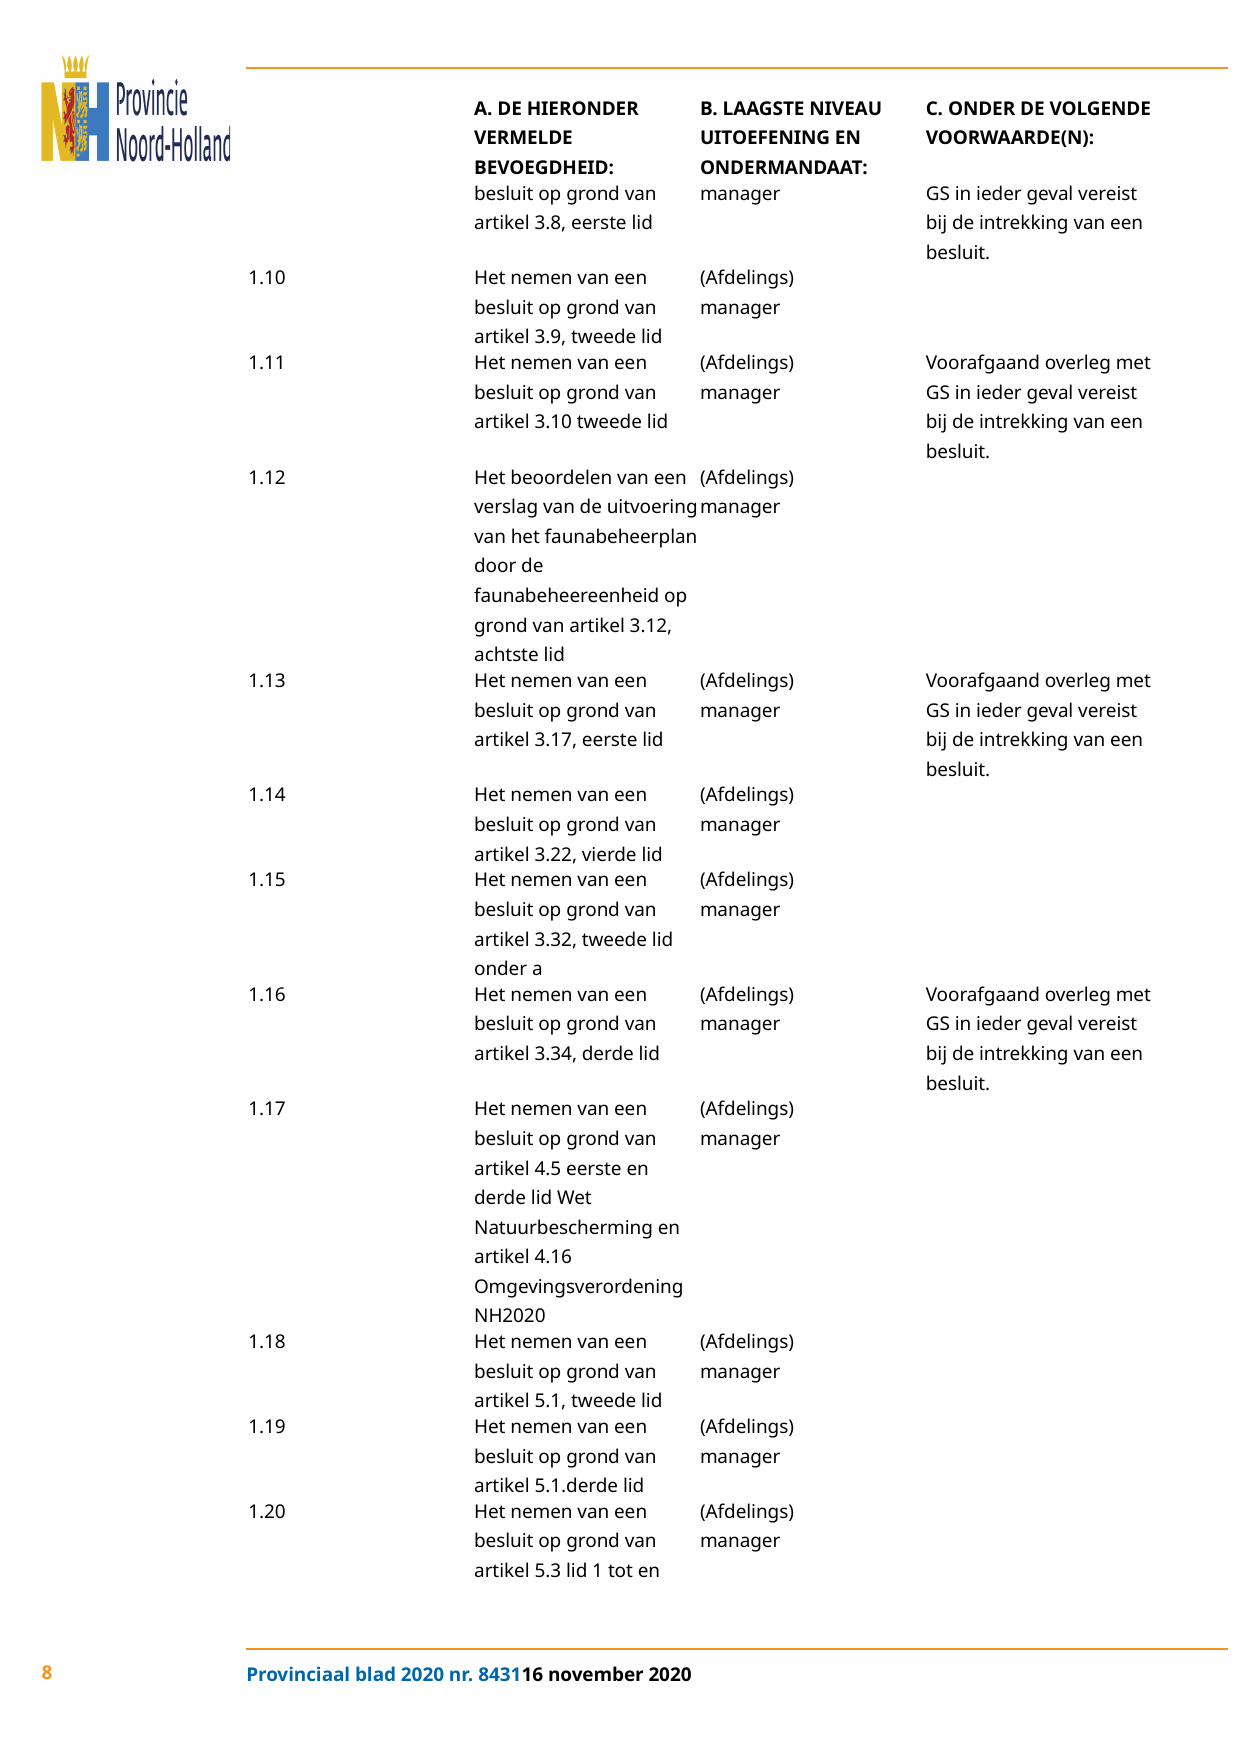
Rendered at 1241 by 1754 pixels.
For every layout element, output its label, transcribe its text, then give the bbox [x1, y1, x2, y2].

table_cell Het nemen van een besluit op grond van artikel 4.5 eerste en derde lid Wet Natuurbescherming en artikel 4.16 Omgevingsverordening NH2020 [474, 1096, 700, 1328]
table_cell 1.12 [248, 464, 474, 667]
table_cell [926, 782, 1152, 867]
table_header A. DE HIERONDER VERMELDE BEVOEGDHEID: [474, 95, 700, 180]
table_cell (Afdelings) manager [700, 867, 926, 981]
table_cell 1.17 [248, 1096, 474, 1328]
table_cell 1.18 [248, 1328, 474, 1413]
table_cell (Afdelings) manager [700, 782, 926, 867]
table_cell GS in ieder geval vereist bij de intrekking van een besluit. [926, 180, 1152, 264]
table_cell 1.19 [248, 1413, 474, 1498]
table_cell 1.10 [248, 265, 474, 349]
picture [41, 47, 231, 172]
table_cell [926, 1096, 1152, 1328]
table_cell (Afdelings) manager [700, 667, 926, 782]
table_header [248, 95, 474, 180]
table_header B. LAAGSTE NIVEAU UITOEFENING EN ONDERMANDAAT: [700, 95, 926, 180]
table_cell [926, 1413, 1152, 1498]
table_cell Voorafgaand overleg met GS in ieder geval vereist bij de intrekking van een besluit. [926, 981, 1152, 1096]
table_cell 1.13 [248, 667, 474, 782]
table_cell [926, 1328, 1152, 1413]
table_cell Het nemen van een besluit op grond van artikel 5.1, tweede lid [474, 1328, 700, 1413]
table_cell 1.11 [248, 350, 474, 464]
table_cell 1.15 [248, 867, 474, 981]
table_cell [926, 464, 1152, 667]
table_cell Het nemen van een besluit op grond van artikel 3.34, derde lid [474, 981, 700, 1096]
table_cell (Afdelings) manager [700, 981, 926, 1096]
table_cell (Afdelings) manager [700, 1498, 926, 1583]
table_cell 1.14 [248, 782, 474, 867]
table_header C. ONDER DE VOLGENDE VOORWAARDE(N): [926, 95, 1152, 180]
table_cell manager [700, 180, 926, 264]
table_cell Het nemen van een besluit op grond van artikel 5.3 lid 1 tot en [474, 1498, 700, 1583]
table_cell besluit op grond van artikel 3.8, eerste lid [474, 180, 700, 264]
table_cell (Afdelings) manager [700, 265, 926, 349]
table_cell [248, 180, 474, 264]
table_cell [926, 265, 1152, 349]
table_cell Het nemen van een besluit op grond van artikel 3.17, eerste lid [474, 667, 700, 782]
table_cell Het nemen van een besluit op grond van artikel 3.32, tweede lid onder a [474, 867, 700, 981]
table_cell 1.20 [248, 1498, 474, 1583]
table_cell Het beoordelen van een verslag van de uitvoering van het faunabeheerplan door de faunabeheereenheid op grond van artikel 3.12, achtste lid [474, 464, 700, 667]
table_cell 1.16 [248, 981, 474, 1096]
table_cell (Afdelings) manager [700, 464, 926, 667]
table_cell Het nemen van een besluit op grond van artikel 3.10 tweede lid [474, 350, 700, 464]
table_cell (Afdelings) manager [700, 1096, 926, 1328]
table_cell (Afdelings) manager [700, 350, 926, 464]
table_cell Het nemen van een besluit op grond van artikel 3.22, vierde lid [474, 782, 700, 867]
table_cell (Afdelings) manager [700, 1413, 926, 1498]
table_cell [926, 1498, 1152, 1583]
table_cell Het nemen van een besluit op grond van artikel 3.9, tweede lid [474, 265, 700, 349]
table_cell Voorafgaand overleg met GS in ieder geval vereist bij de intrekking van een besluit. [926, 350, 1152, 464]
table_cell Het nemen van een besluit op grond van artikel 5.1.derde lid [474, 1413, 700, 1498]
table_cell (Afdelings) manager [700, 1328, 926, 1413]
table_cell Voorafgaand overleg met GS in ieder geval vereist bij de intrekking van een besluit. [926, 667, 1152, 782]
table_cell [926, 867, 1152, 981]
